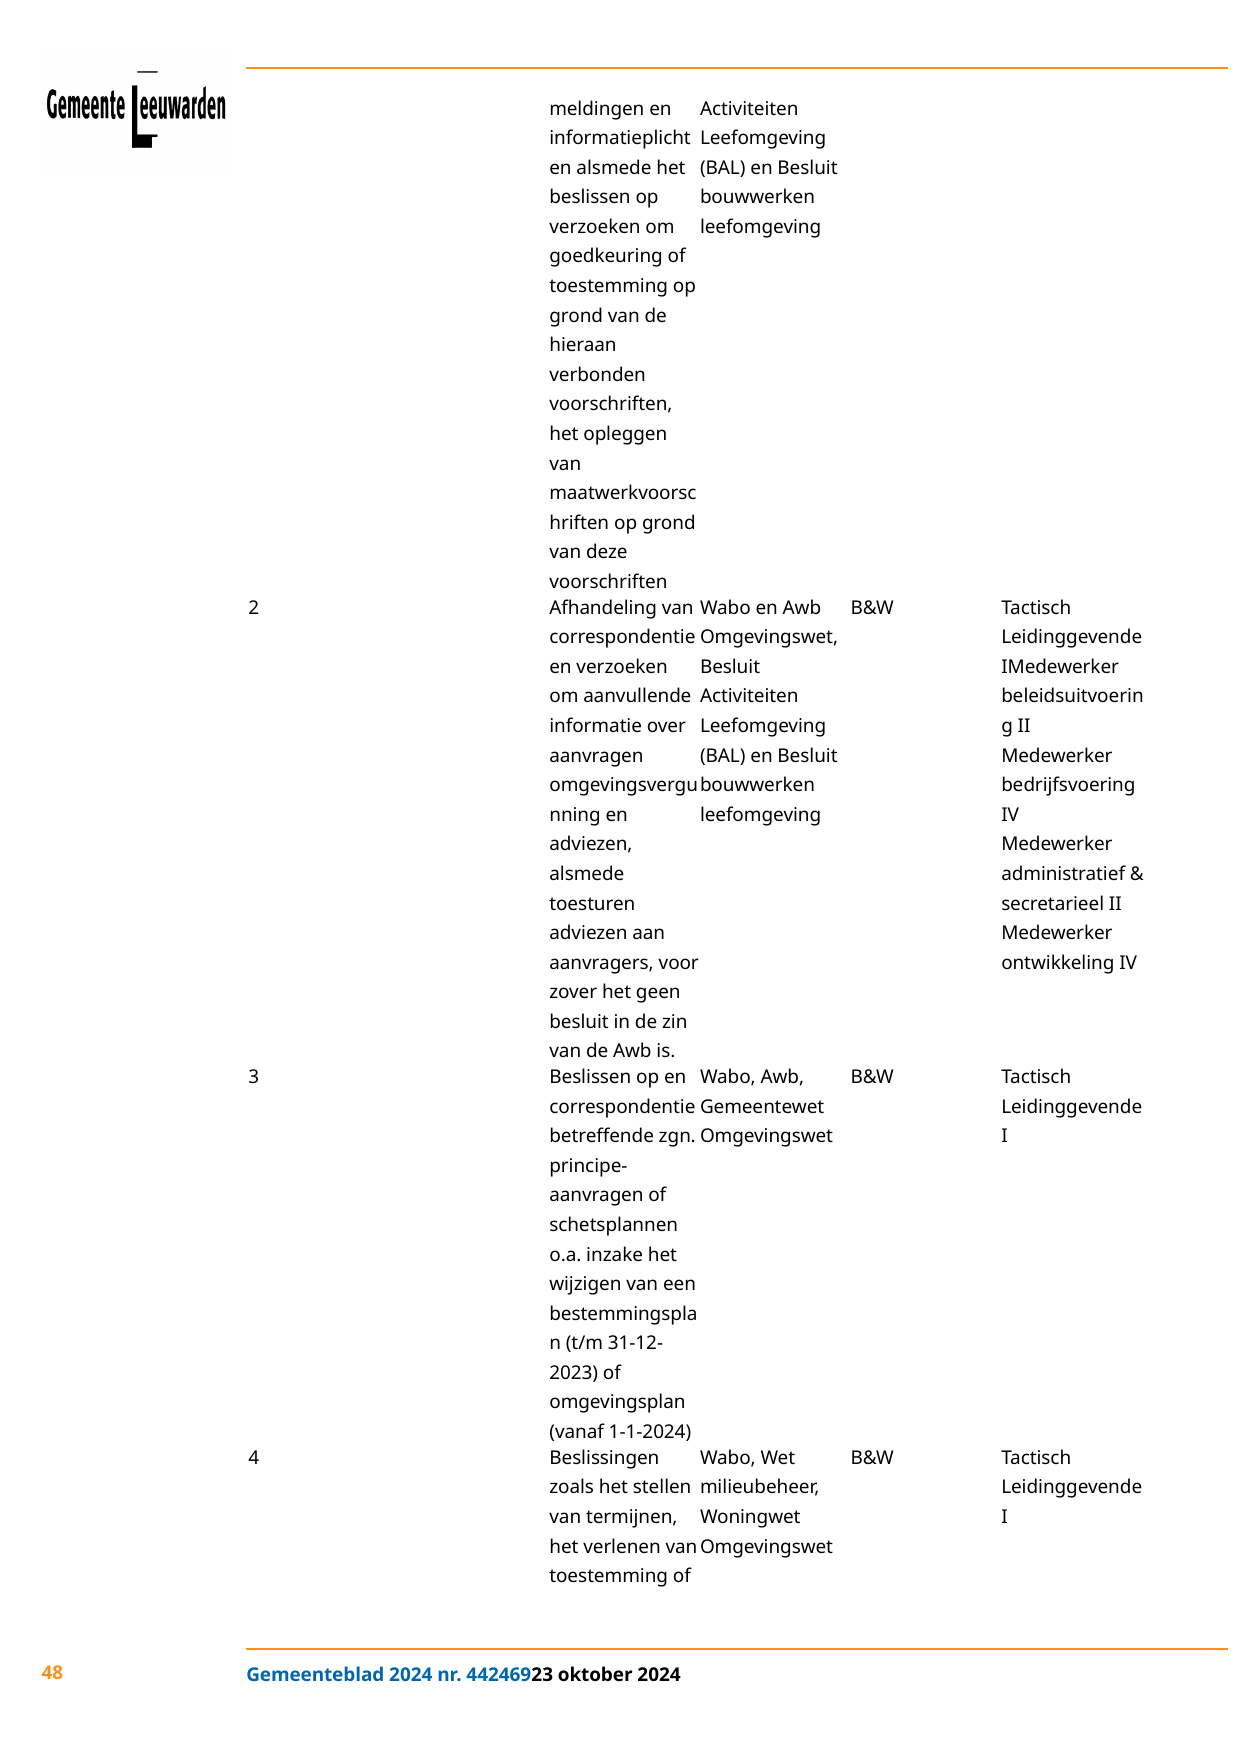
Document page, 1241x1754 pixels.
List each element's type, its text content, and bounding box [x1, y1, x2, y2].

table_cell 4 [248, 1444, 549, 1588]
table_cell Wabo, Awb, Gemeentewet Omgevingswet [700, 1063, 850, 1444]
table_cell [850, 95, 1001, 594]
table_cell meldingen en informatieplichten alsmede het beslissen op verzoeken om goedkeuring of toestemming op grond van de hieraan verbonden voorschriften, het opleggen van maatwerkvoorschriften op grond van deze voorschriften [549, 95, 700, 594]
table_cell Beslissen op en correspondentie betreffende zgn. principe-aanvragen of schetsplannen o.a. inzake het wijzigen van een bestemmingsplan (t/m 31-12-2023) of omgevingsplan (vanaf 1-1-2024) [549, 1063, 700, 1444]
table_cell Tactisch Leidinggevende IMedewerker beleidsuitvoering II Medewerker bedrijfsvoering IV Medewerker administratief & secretarieel II Medewerker ontwikkeling IV [1001, 594, 1152, 1063]
table_cell Tactisch Leidinggevende I [1001, 1444, 1152, 1588]
table_cell [1001, 95, 1152, 594]
table_cell Activiteiten Leefomgeving (BAL) en Besluit bouwwerken leefomgeving [700, 95, 850, 594]
table_cell Wabo, Wet milieubeheer, Woningwet Omgevingswet [700, 1444, 850, 1588]
table_cell B&W [850, 594, 1001, 1063]
picture [41, 47, 231, 172]
table_cell B&W [850, 1444, 1001, 1588]
table_cell B&W [850, 1063, 1001, 1444]
table_cell Afhandeling van correspondentie en verzoeken om aanvullende informatie over aanvragen omgevingsvergunning en adviezen, alsmede toesturen adviezen aan aanvragers, voor zover het geen besluit in de zin van de Awb is. [549, 594, 700, 1063]
table_cell [248, 95, 549, 594]
table_cell Tactisch Leidinggevende I [1001, 1063, 1152, 1444]
table_cell 2 [248, 594, 549, 1063]
table_cell Beslissingen zoals het stellen van termijnen, het verlenen van toestemming of [549, 1444, 700, 1588]
table_cell Wabo en Awb Omgevingswet, Besluit Activiteiten Leefomgeving (BAL) en Besluit bouwwerken leefomgeving [700, 594, 850, 1063]
table_cell 3 [248, 1063, 549, 1444]
